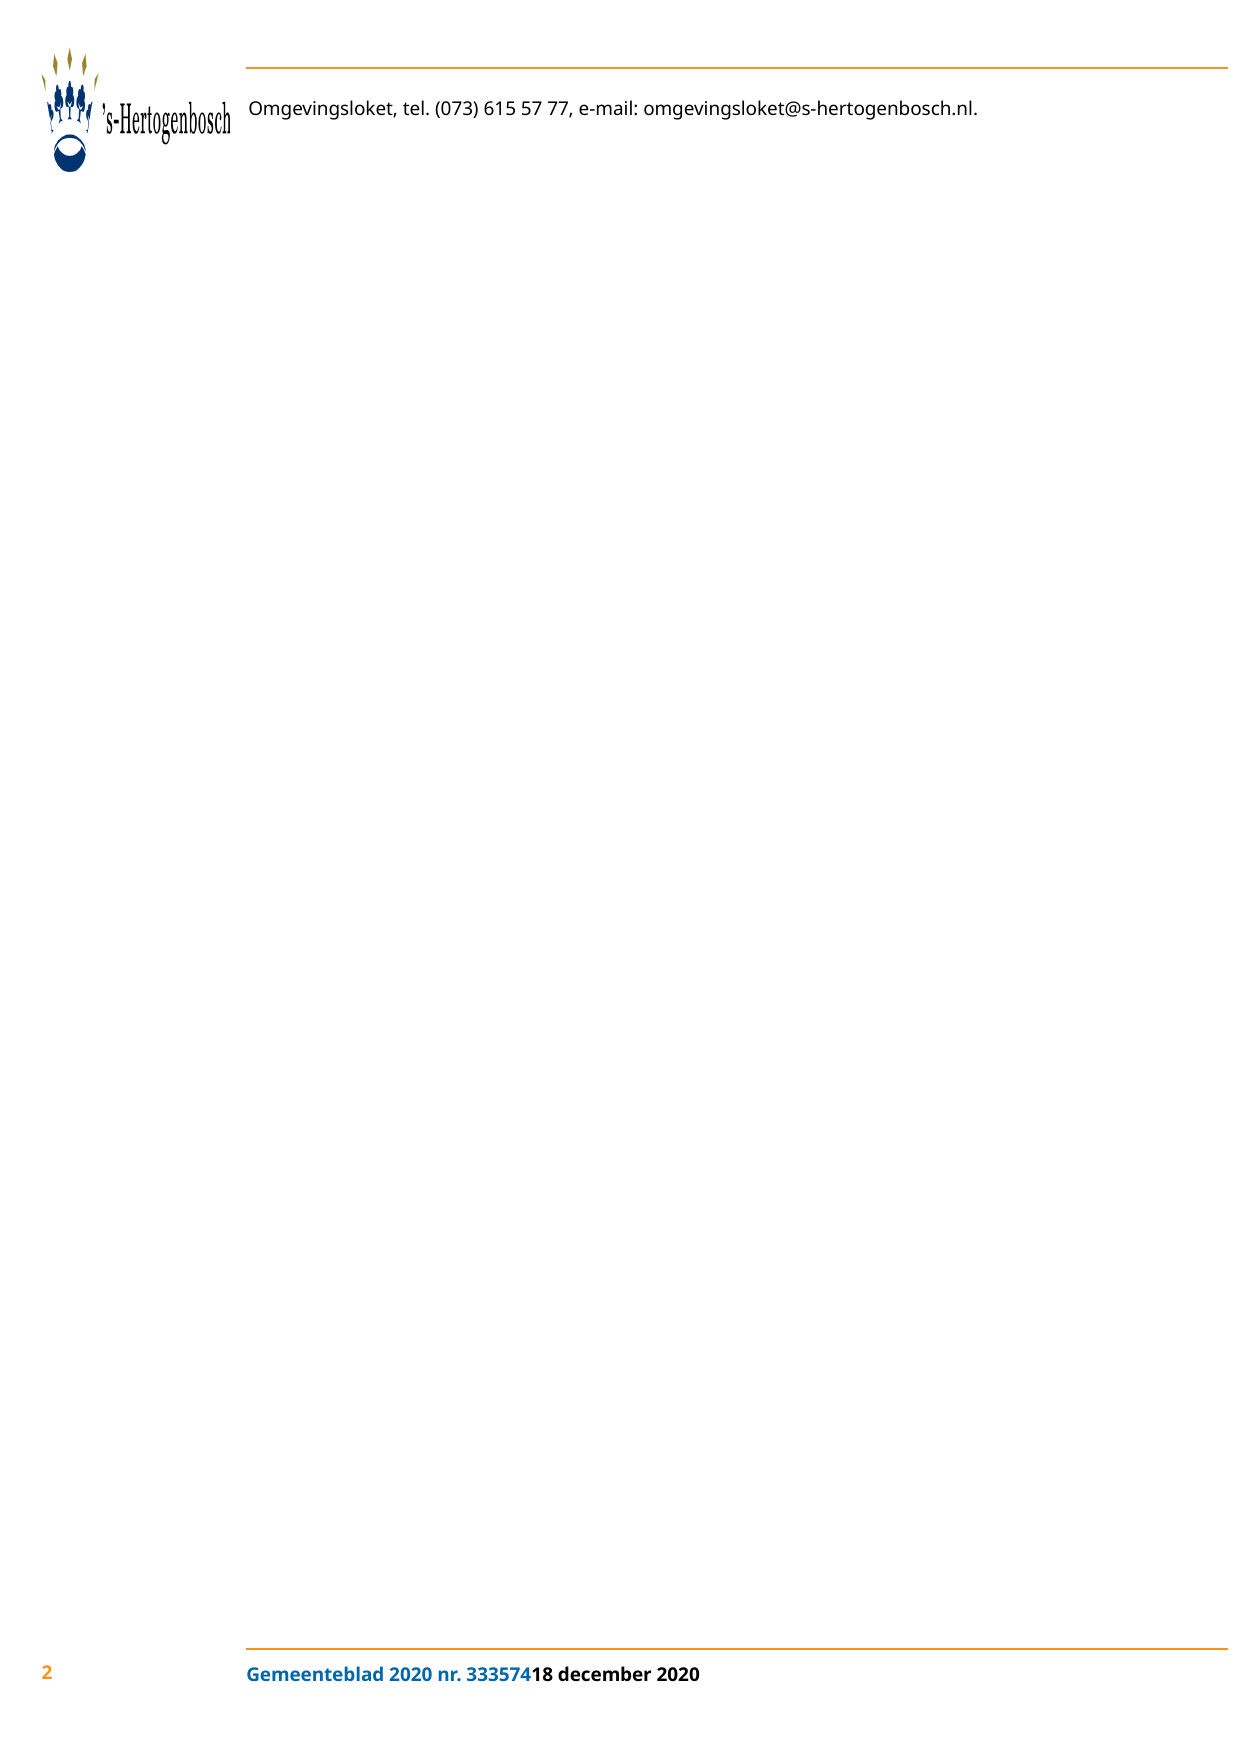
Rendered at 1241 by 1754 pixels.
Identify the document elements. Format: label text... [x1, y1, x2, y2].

text Omgevingsloket, tel. (073) 615 57 77, e-mail: omgevingsloket@s-hertogenbosch.nl. [248, 95, 1152, 121]
picture [41, 47, 231, 172]
